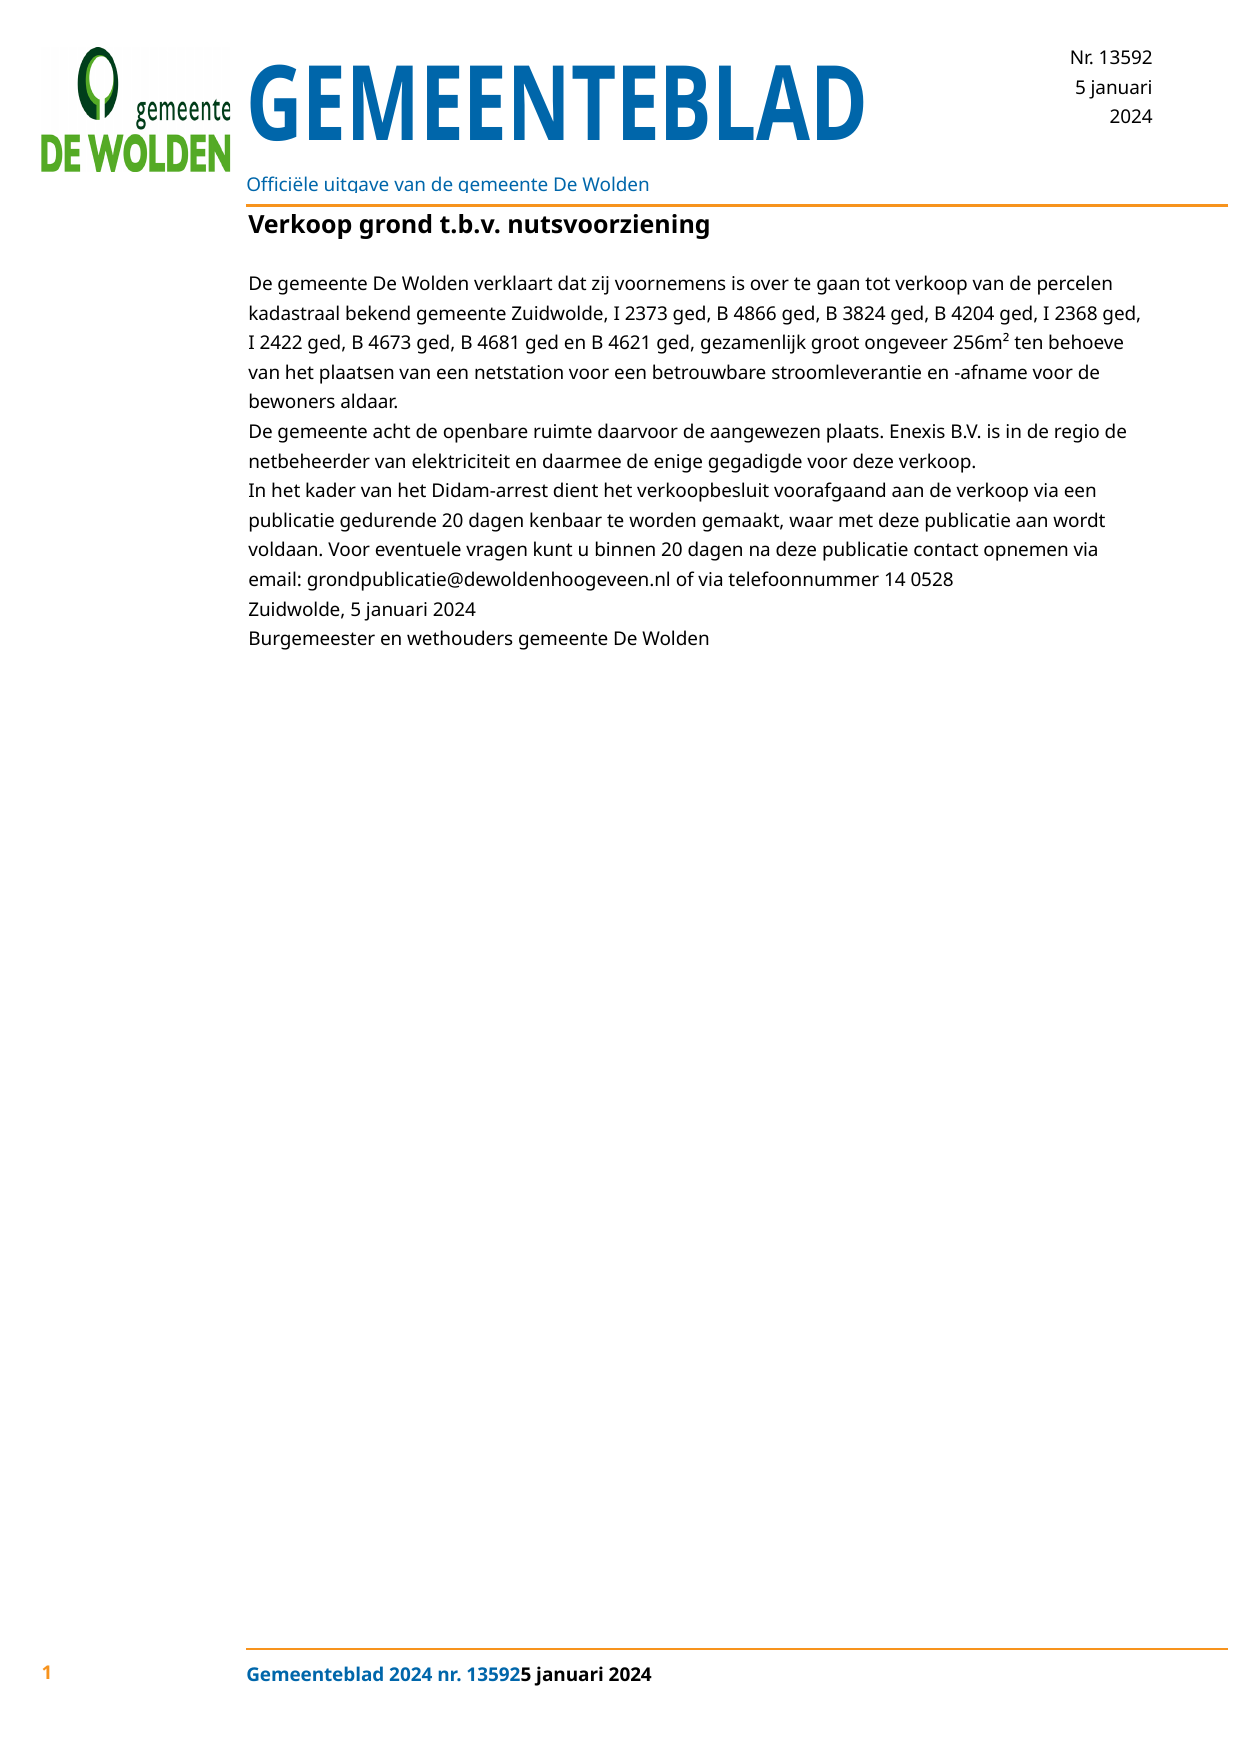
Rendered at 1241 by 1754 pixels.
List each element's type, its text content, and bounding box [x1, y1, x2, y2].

text De gemeente De Wolden verklaart dat zij voornemens is over te gaan tot verkoop van de percelen kadastraal bekend gemeente Zuidwolde, I 2373 ged, B 4866 ged, B 3824 ged, B 4204 ged, I 2368 ged, I 2422 ged, B 4673 ged, B 4681 ged en B 4621 ged, gezamenlijk groot ongeveer 256m² ten behoeve van het plaatsen van een netstation voor een betrouwbare stroomleverantie en -afname voor de bewoners aldaar. [248, 270, 1152, 414]
text In het kader van het Didam-arrest dient het verkoopbesluit voorafgaand aan de verkoop via een publicatie gedurende 20 dagen kenbaar te worden gemaakt, waar met deze publicatie aan wordt voldaan. Voor eventuele vragen kunt u binnen 20 dagen na deze publicatie contact opnemen via email: grondpublicatie@dewoldenhoogeveen.nl of via telefoonnummer 14 0528 [248, 477, 1152, 592]
text Zuidwolde, 5 januari 2024 [248, 596, 1152, 621]
text Verkoop grond t.b.v. nutsvoorziening [248, 207, 1152, 241]
text De gemeente acht de openbare ruimte daarvoor de aangewezen plaats. Enexis B.V. is in de regio de netbeheerder van elektriciteit en daarmee de enige gegadigde voor deze verkoop. [248, 418, 1152, 473]
text Burgemeester en wethouders gemeente De Wolden [248, 625, 1152, 651]
picture [41, 47, 231, 172]
